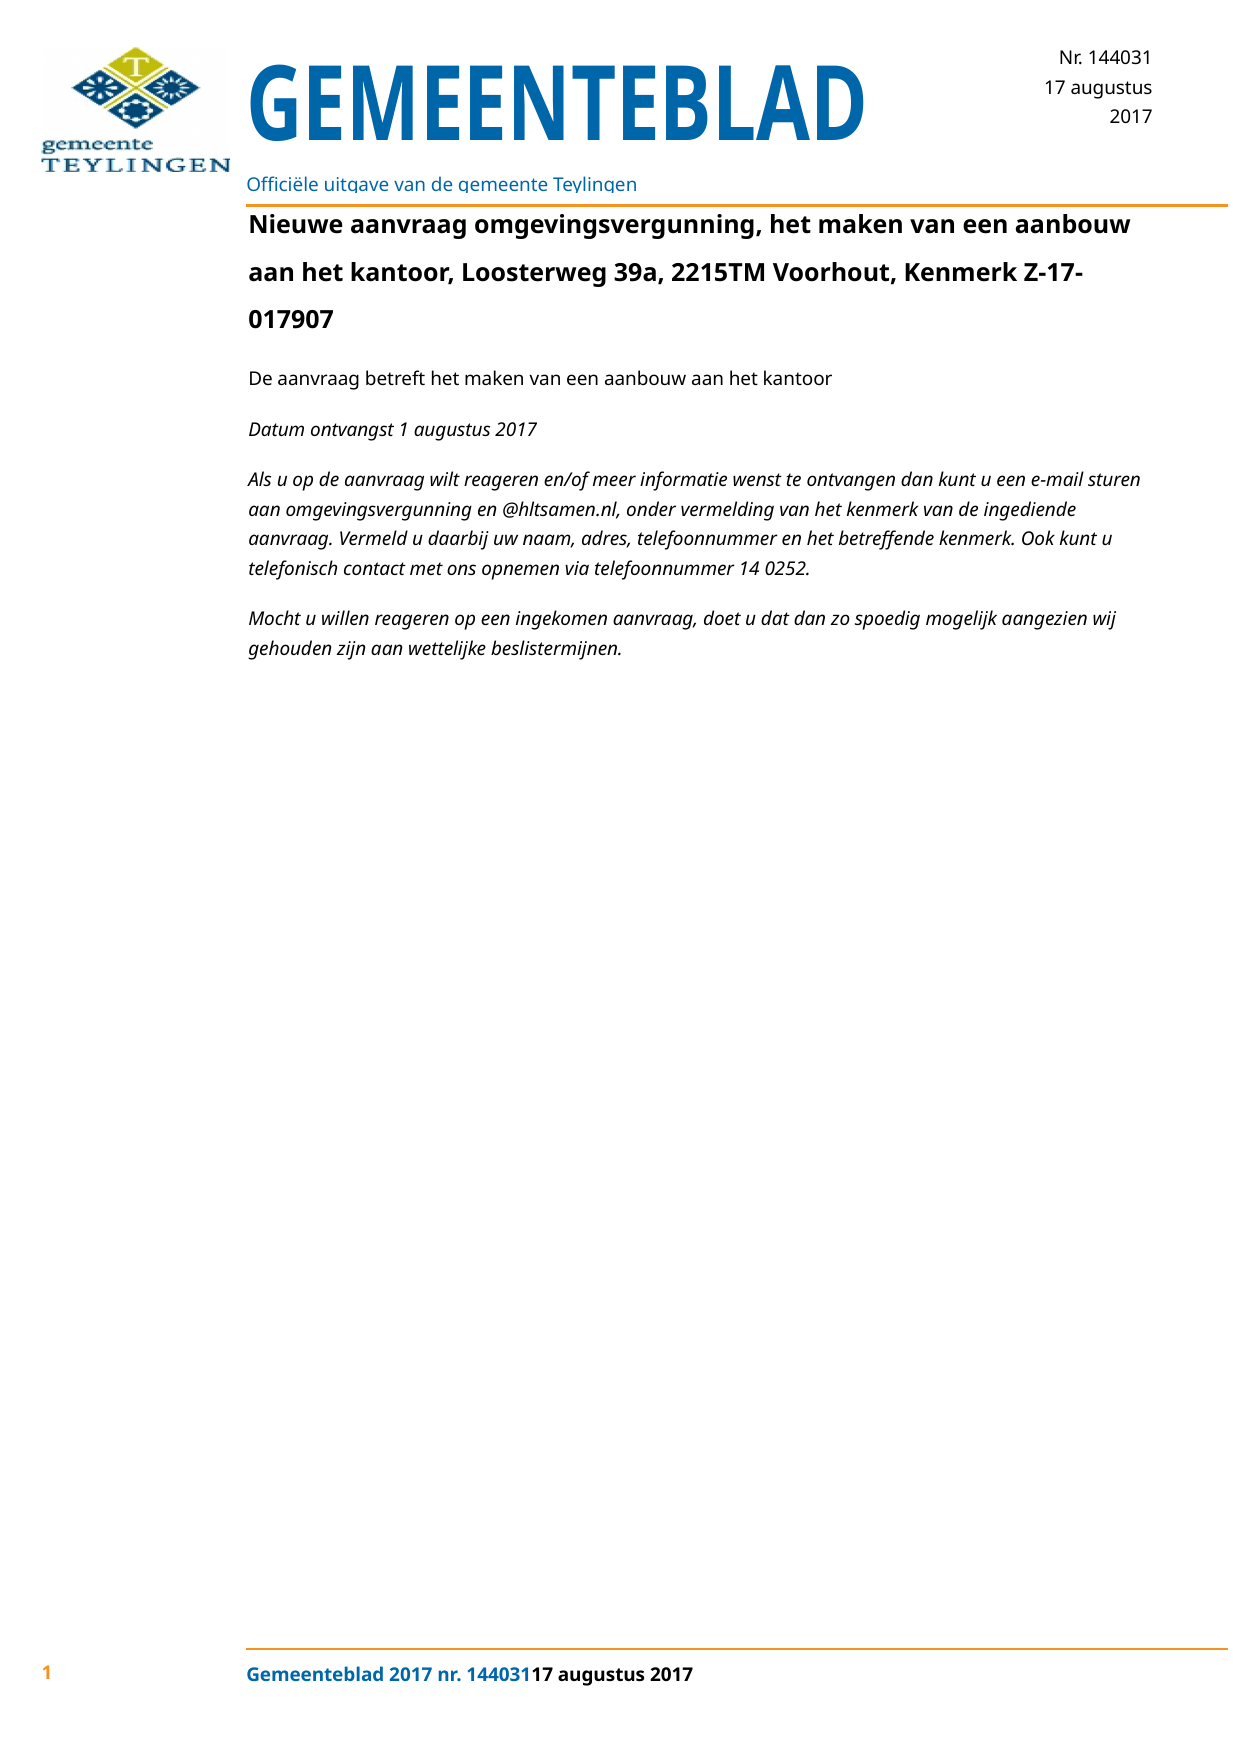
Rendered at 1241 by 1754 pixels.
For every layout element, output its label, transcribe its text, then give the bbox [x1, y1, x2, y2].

text De aanvraag betreft het maken van een aanbouw aan het kantoor [248, 366, 1152, 391]
text Als u op de aanvraag wilt reageren en/of meer informatie wenst te ontvangen dan kunt u een e-mail sturen aan omgevingsvergunning en @hltsamen.nl, onder vermelding van het kenmerk van de ingediende aanvraag. Vermeld u daarbij uw naam, adres, telefoonnummer en het betreffende kenmerk. Ook kunt u telefonisch contact met ons opnemen via telefoonnummer 14 0252. [248, 466, 1152, 581]
picture [41, 47, 231, 172]
text Mocht u willen reageren op een ingekomen aanvraag, doet u dat dan zo spoedig mogelijk aangezien wij gehouden zijn aan wettelijke beslistermijnen. [248, 606, 1152, 661]
text Nieuwe aanvraag omgevingsvergunning, het maken van een aanbouw aan het kantoor, Loosterweg 39a, 2215TM Voorhout, Kenmerk Z-17-017907 [248, 207, 1152, 336]
text Datum ontvangst 1 augustus 2017 [248, 416, 1152, 442]
